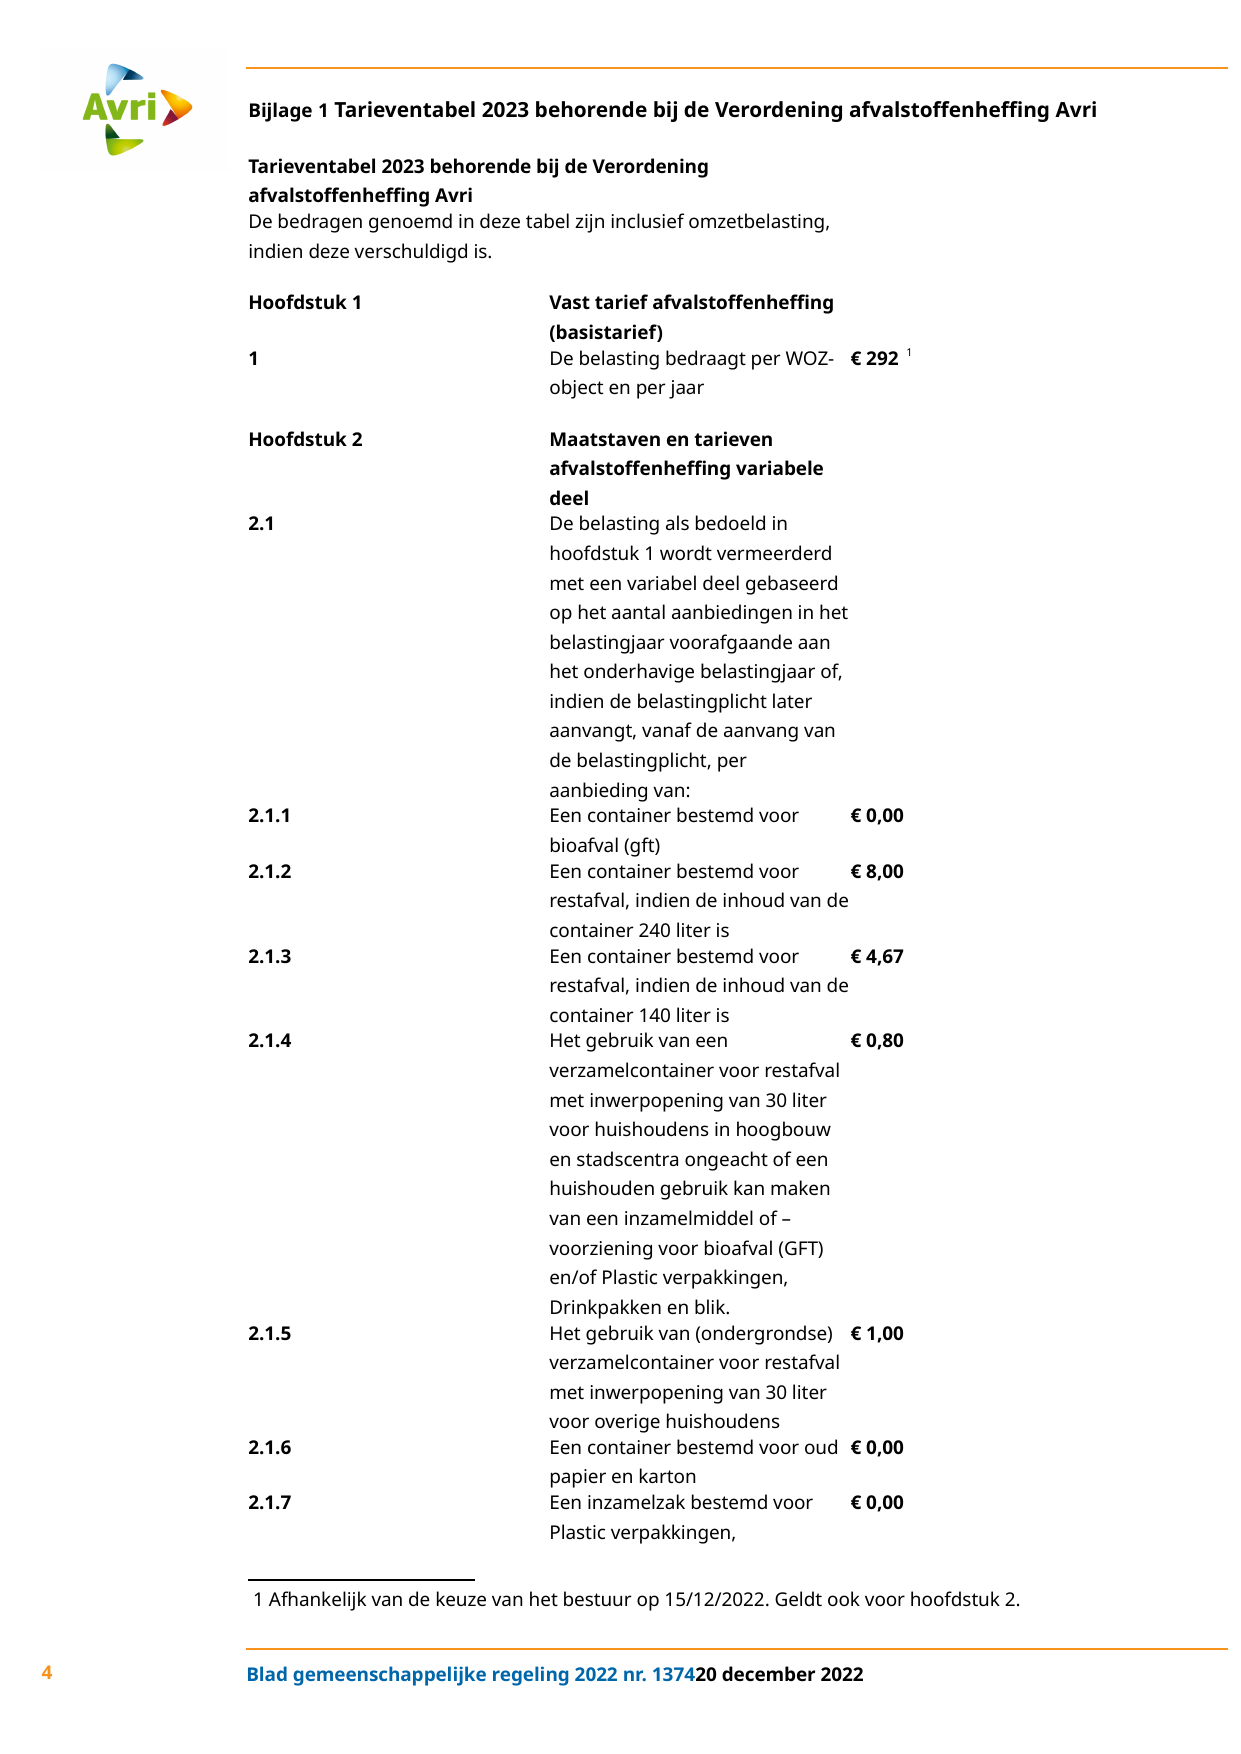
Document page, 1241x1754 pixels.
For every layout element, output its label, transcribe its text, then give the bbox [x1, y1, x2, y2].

table_cell 1 [248, 345, 549, 400]
table_cell [850, 400, 1152, 426]
table_cell [850, 264, 1152, 289]
table_cell [850, 426, 1152, 511]
table_cell € 4,67 [850, 943, 1152, 1028]
table_cell Het gebruik van (ondergrondse) verzamelcontainer voor restafval met inwerpopening van 30 liter voor overige huishoudens [549, 1320, 850, 1434]
text Bijlage 1 Tarieventabel 2023 behorende bij de Verordening afvalstoffenheffing Avri [248, 95, 1152, 123]
table_cell € 0,80 [850, 1028, 1152, 1320]
table_cell [549, 264, 850, 289]
table_header [850, 153, 1152, 208]
table_cell Het gebruik van een verzamelcontainer voor restafval met inwerpopening van 30 liter voor huishoudens in hoogbouw en stadscentra ongeacht of een huishouden gebruik kan maken van een inzamelmiddel of – voorziening voor bioafval (GFT) en/of Plastic verpakkingen, Drinkpakken en blik. [549, 1028, 850, 1320]
table_cell 2.1.5 [248, 1320, 549, 1434]
table_cell Maatstaven en tarieven afvalstoffenheffing variabele deel [549, 426, 850, 511]
table_cell [850, 208, 1152, 264]
table_cell [850, 511, 1152, 803]
table_cell Een container bestemd voor oud papier en karton [549, 1434, 850, 1489]
table_cell 2.1.6 [248, 1434, 549, 1489]
table_cell [248, 264, 549, 289]
table_cell [850, 289, 1152, 345]
table_cell Een inzamelzak bestemd voor Plastic verpakkingen, [549, 1490, 850, 1545]
table_cell 2.1.7 [248, 1490, 549, 1545]
table_cell Een container bestemd voor restafval, indien de inhoud van de container 240 liter is [549, 858, 850, 943]
table_cell € 0,00 [850, 1490, 1152, 1545]
table_cell € 0,00 [850, 803, 1152, 858]
table_cell De belasting bedraagt per WOZ-object en per jaar [549, 345, 850, 400]
table_cell [549, 400, 850, 426]
table_cell € 1,00 [850, 1320, 1152, 1434]
table_cell Een container bestemd voor restafval, indien de inhoud van de container 140 liter is [549, 943, 850, 1028]
table_cell € 8,00 [850, 858, 1152, 943]
table_cell 2.1 [248, 511, 549, 803]
table_cell € 0,00 [850, 1434, 1152, 1489]
table_cell Vast tarief afvalstoffenheffing (basistarief) [549, 289, 850, 345]
table_cell 2.1.4 [248, 1028, 549, 1320]
picture [41, 47, 231, 172]
table_cell Een container bestemd voor bioafval (gft) [549, 803, 850, 858]
table_cell [248, 400, 549, 426]
table_cell € 292 [850, 345, 1152, 400]
table_cell 2.1.1 [248, 803, 549, 858]
table_cell Hoofdstuk 2 [248, 426, 549, 511]
table_cell De belasting als bedoeld in hoofdstuk 1 wordt vermeerderd met een variabel deel gebaseerd op het aantal aanbiedingen in het belastingjaar voorafgaande aan het onderhavige belastingjaar of, indien de belastingplicht later aanvangt, vanaf de aanvang van de belastingplicht, per aanbieding van: [549, 511, 850, 803]
table_cell 2.1.2 [248, 858, 549, 943]
table_header Tarieventabel 2023 behorende bij de Verordening afvalstoffenheffing Avri [248, 153, 850, 208]
table_cell De bedragen genoemd in deze tabel zijn inclusief omzetbelasting, indien deze verschuldigd is. [248, 208, 850, 264]
table_cell Hoofdstuk 1 [248, 289, 549, 345]
table_cell 2.1.3 [248, 943, 549, 1028]
